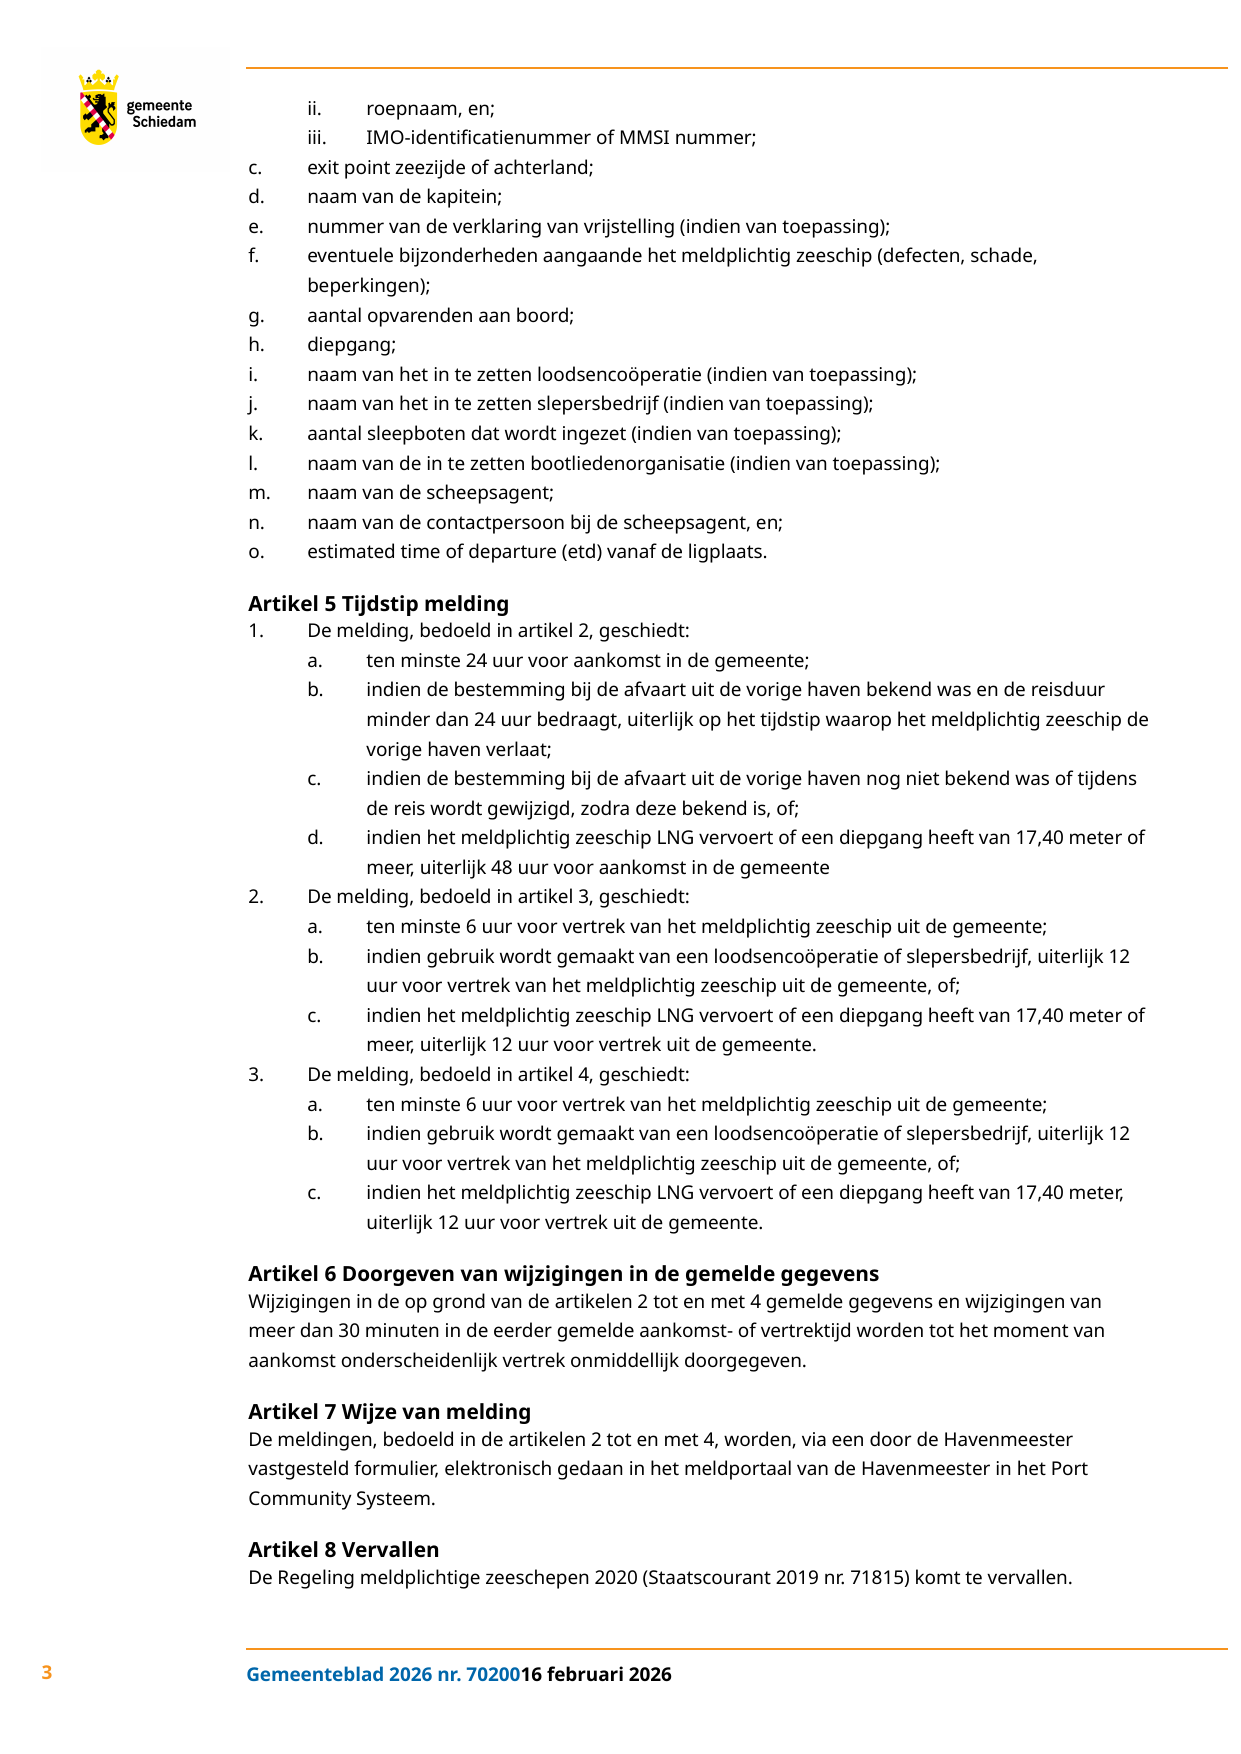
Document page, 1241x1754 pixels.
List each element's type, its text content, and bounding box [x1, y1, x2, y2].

list De melding, bedoeld in artikel 2, geschiedt: [248, 617, 1152, 643]
list roepnaam, en; [307, 95, 1152, 121]
text Artikel 7 Wijze van melding [248, 1397, 1152, 1426]
list nummer van de verklaring van vrijstelling (indien van toepassing); [248, 213, 1152, 239]
list indien de bestemming bij de afvaart uit de vorige haven bekend was en de reisduur minder dan 24 uur bedraagt, uiterlijk op het tijdstip waarop het meldplichtig zeeschip de vorige haven verlaat; [307, 677, 1152, 761]
list indien gebruik wordt gemaakt van een loodsencoöperatie of slepersbedrijf, uiterlijk 12 uur voor vertrek van het meldplichtig zeeschip uit de gemeente, of; [307, 943, 1152, 998]
list indien gebruik wordt gemaakt van een loodsencoöperatie of slepersbedrijf, uiterlijk 12 uur voor vertrek van het meldplichtig zeeschip uit de gemeente, of; [307, 1120, 1152, 1176]
list ten minste 6 uur voor vertrek van het meldplichtig zeeschip uit de gemeente; [307, 913, 1152, 939]
text De Regeling meldplichtige zeeschepen 2020 (Staatscourant 2019 nr. 71815) komt te vervallen. [248, 1564, 1152, 1590]
list aantal opvarenden aan boord; [248, 302, 1152, 328]
list naam van de contactpersoon bij de scheepsagent, en; [248, 509, 1152, 535]
text Artikel 5 Tijdstip melding [248, 589, 1152, 617]
list ten minste 6 uur voor vertrek van het meldplichtig zeeschip uit de gemeente; [307, 1091, 1152, 1116]
picture [41, 47, 231, 172]
list IMO-identificatienummer of MMSI nummer; [307, 124, 1152, 150]
list diepgang; [248, 331, 1152, 357]
list indien het meldplichtig zeeschip LNG vervoert of een diepgang heeft van 17,40 meter of meer, uiterlijk 48 uur voor aankomst in de gemeente [307, 824, 1152, 880]
list estimated time of departure (etd) vanaf de ligplaats. [248, 538, 1152, 564]
list indien de bestemming bij de afvaart uit de vorige haven nog niet bekend was of tijdens de reis wordt gewijzigd, zodra deze bekend is, of; [307, 765, 1152, 821]
list De melding, bedoeld in artikel 3, geschiedt: [248, 884, 1152, 909]
text Artikel 6 Doorgeven van wijzigingen in de gemelde gegevens [248, 1259, 1152, 1288]
list exit point zeezijde of achterland; [248, 154, 1152, 180]
list ten minste 24 uur voor aankomst in de gemeente; [307, 647, 1152, 673]
list naam van het in te zetten slepersbedrijf (indien van toepassing); [248, 391, 1152, 416]
list indien het meldplichtig zeeschip LNG vervoert of een diepgang heeft van 17,40 meter of meer, uiterlijk 12 uur voor vertrek uit de gemeente. [307, 1002, 1152, 1057]
list naam van de in te zetten bootliedenorganisatie (indien van toepassing); [248, 450, 1152, 476]
list indien het meldplichtig zeeschip LNG vervoert of een diepgang heeft van 17,40 meter, uiterlijk 12 uur voor vertrek uit de gemeente. [307, 1179, 1152, 1235]
list De melding, bedoeld in artikel 4, geschiedt: [248, 1061, 1152, 1087]
list naam van de kapitein; [248, 183, 1152, 209]
text De meldingen, bedoeld in de artikelen 2 tot en met 4, worden, via een door de Havenmeester vastgesteld formulier, elektronisch gedaan in het meldportaal van de Havenmeester in het Port Community Systeem. [248, 1426, 1152, 1511]
text Artikel 8 Vervallen [248, 1536, 1152, 1564]
list aantal sleepboten dat wordt ingezet (indien van toepassing); [248, 420, 1152, 446]
text Wijzigingen in de op grond van de artikelen 2 tot en met 4 gemelde gegevens en wijzigingen van meer dan 30 minuten in de eerder gemelde aankomst- of vertrektijd worden tot het moment van aankomst onderscheidenlijk vertrek onmiddellijk doorgegeven. [248, 1288, 1152, 1373]
list eventuele bijzonderheden aangaande het meldplichtig zeeschip (defecten, schade, beperkingen); [248, 243, 1152, 298]
list naam van de scheepsagent; [248, 479, 1152, 505]
list naam van het in te zetten loodsencoöperatie (indien van toepassing); [248, 361, 1152, 387]
